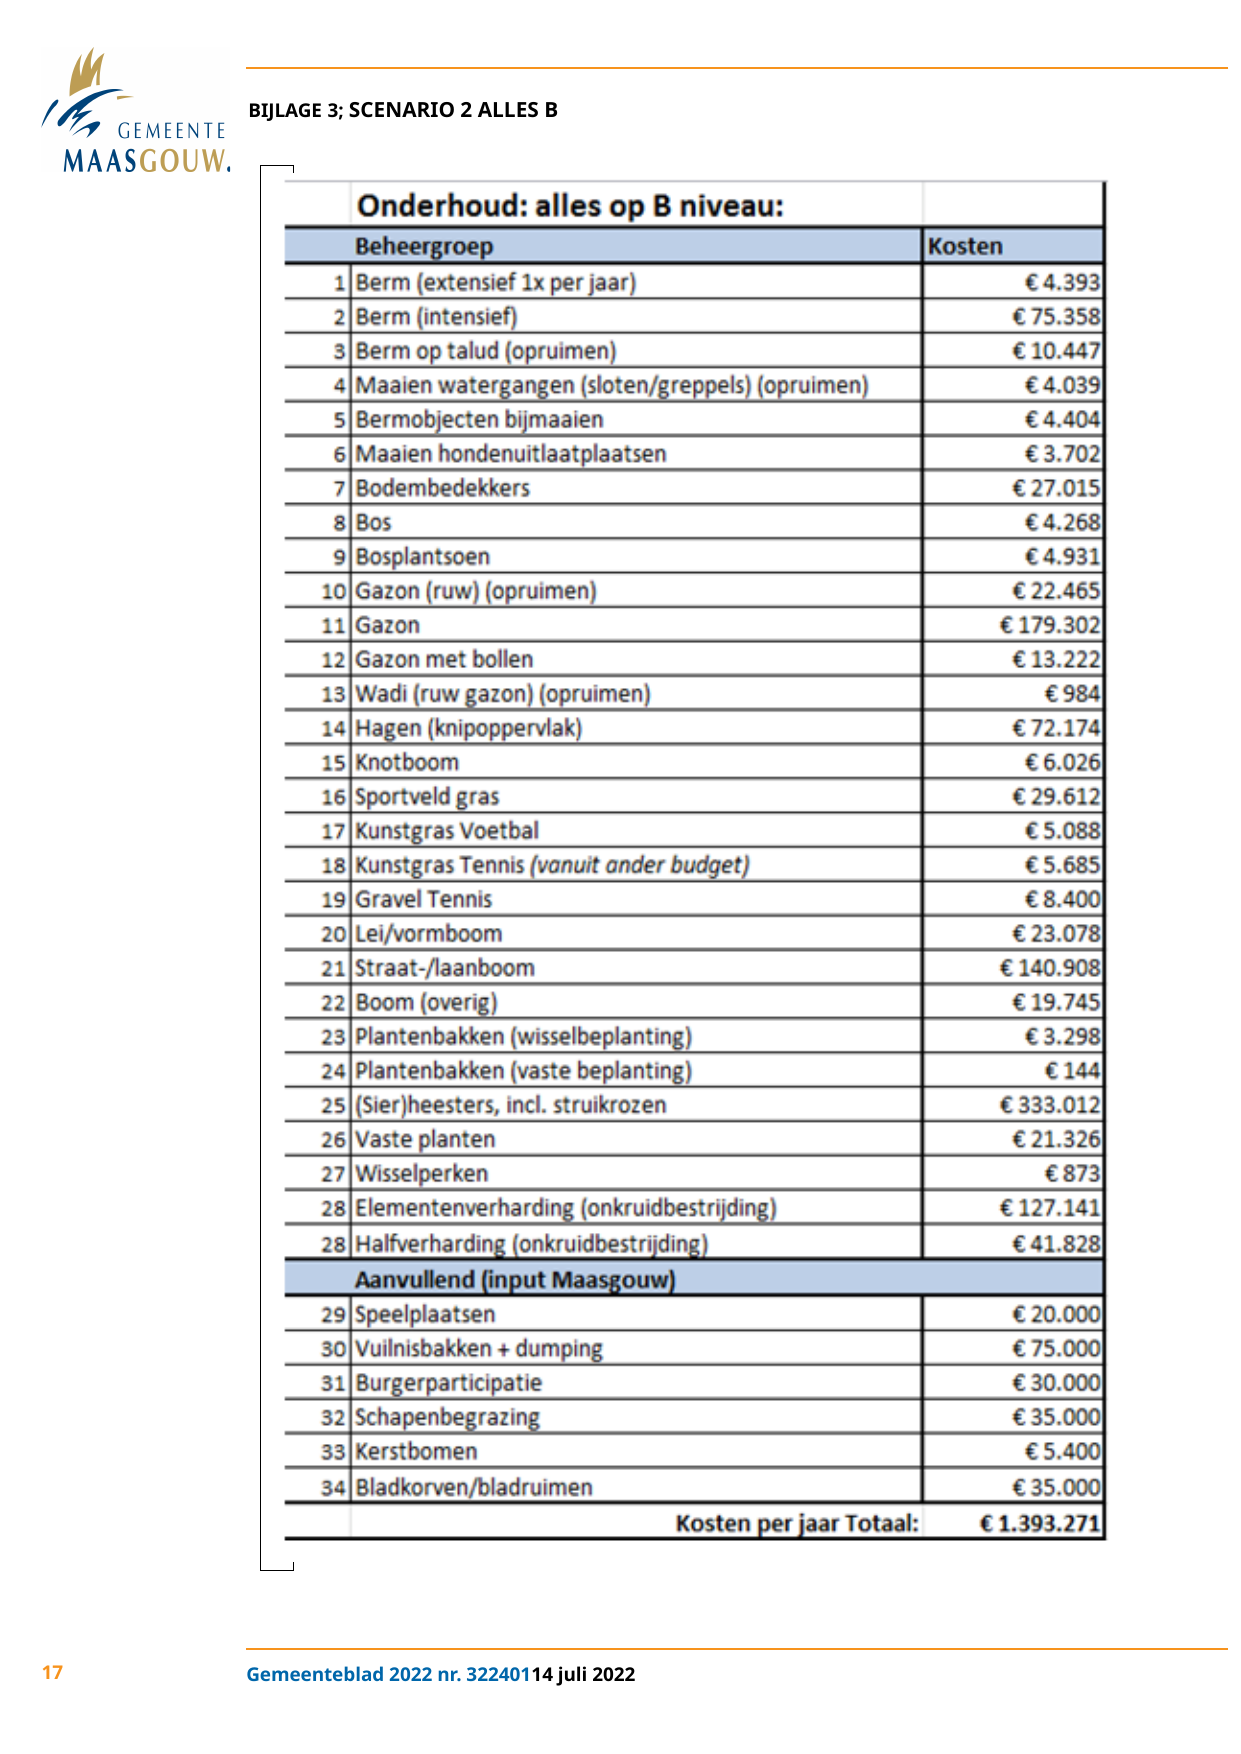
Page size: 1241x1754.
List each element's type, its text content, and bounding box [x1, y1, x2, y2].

text BIJLAGE 3; SCENARIO 2 ALLES B [248, 95, 1152, 123]
picture [268, 173, 1118, 1562]
picture [41, 47, 231, 172]
